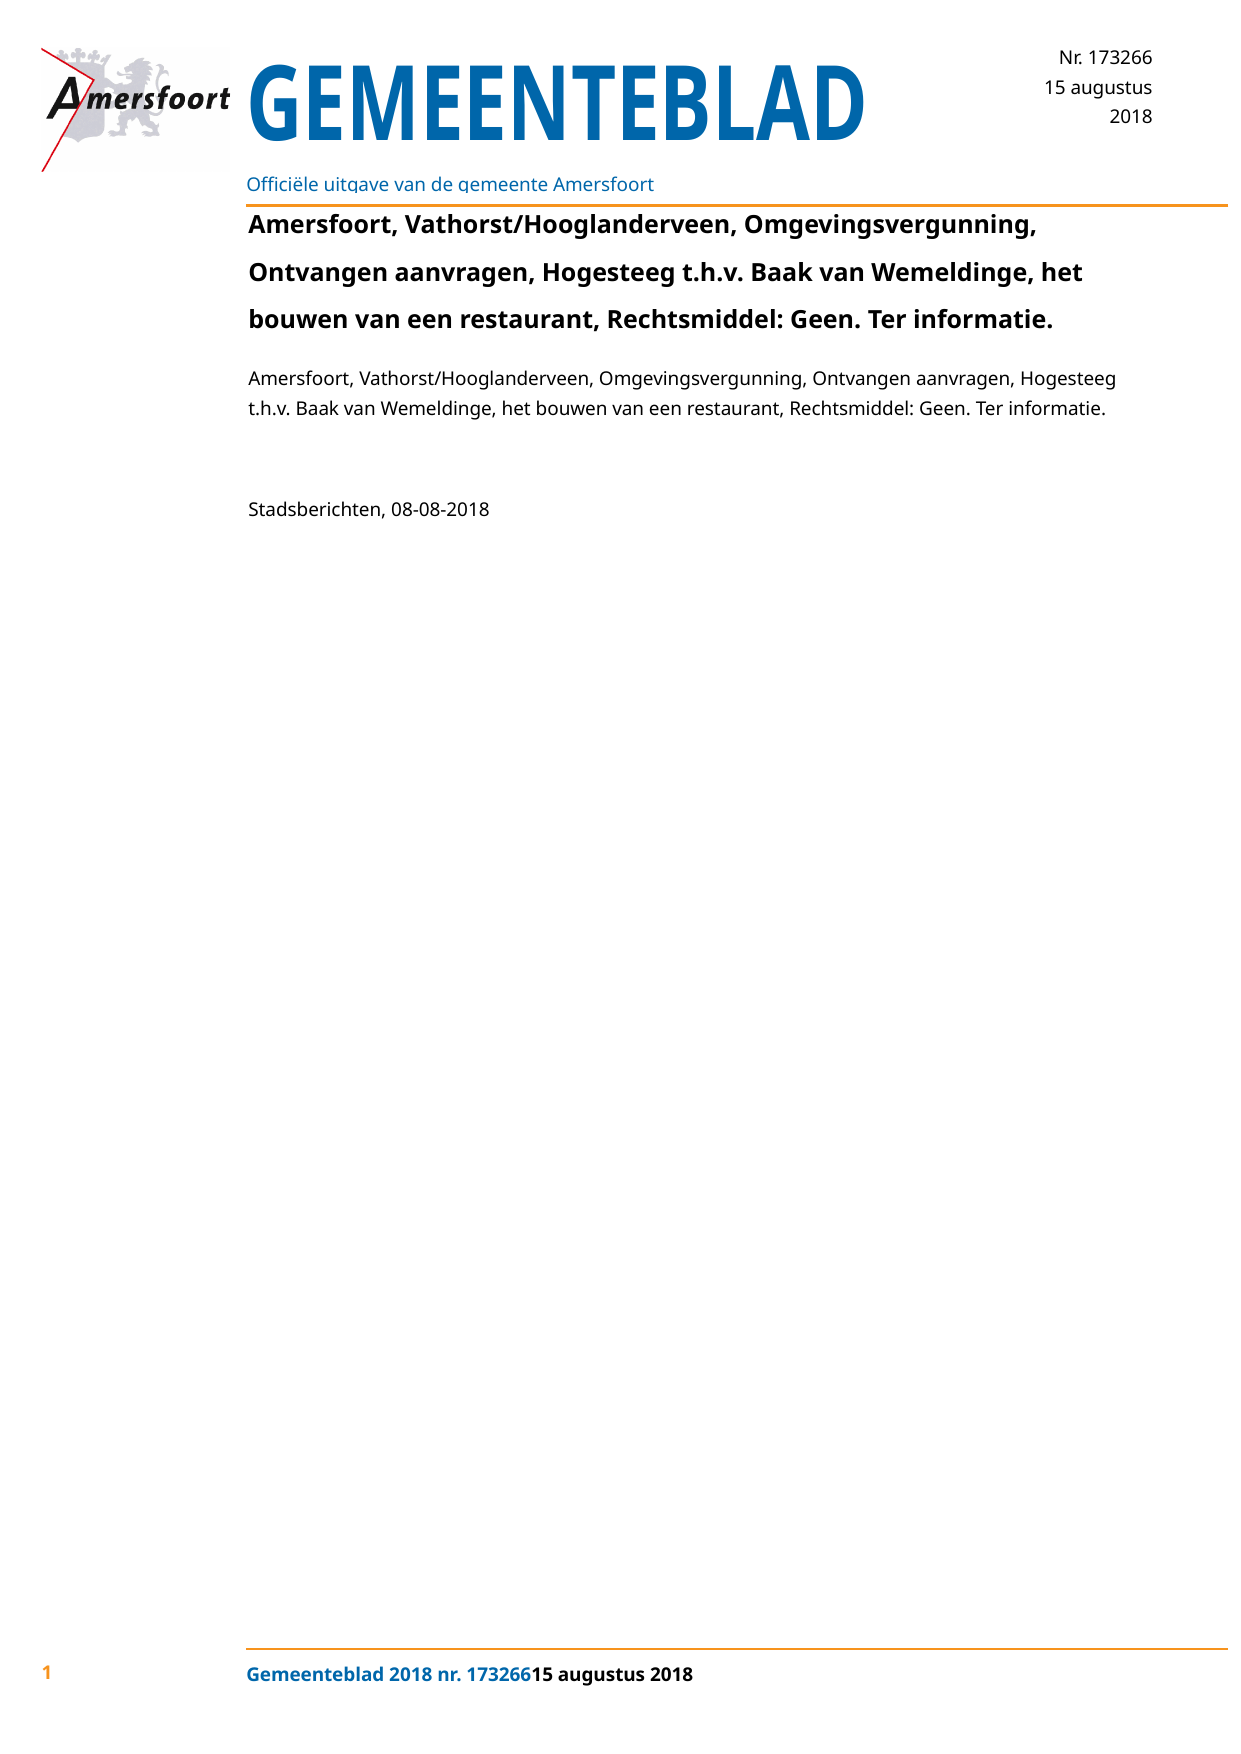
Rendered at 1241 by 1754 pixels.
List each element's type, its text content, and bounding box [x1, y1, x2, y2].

text Amersfoort, Vathorst/Hooglanderveen, Omgevingsvergunning, Ontvangen aanvragen, Hogesteeg t.h.v. Baak van Wemeldinge, het bouwen van een restaurant, Rechtsmiddel: Geen. Ter informatie. [248, 207, 1152, 336]
text Amersfoort, Vathorst/Hooglanderveen, Omgevingsvergunning, Ontvangen aanvragen, Hogesteeg t.h.v. Baak van Wemeldinge, het bouwen van een restaurant, Rechtsmiddel: Geen. Ter informatie. [248, 366, 1152, 421]
text Stadsberichten, 08-08-2018 [248, 496, 1152, 522]
picture [41, 47, 231, 172]
